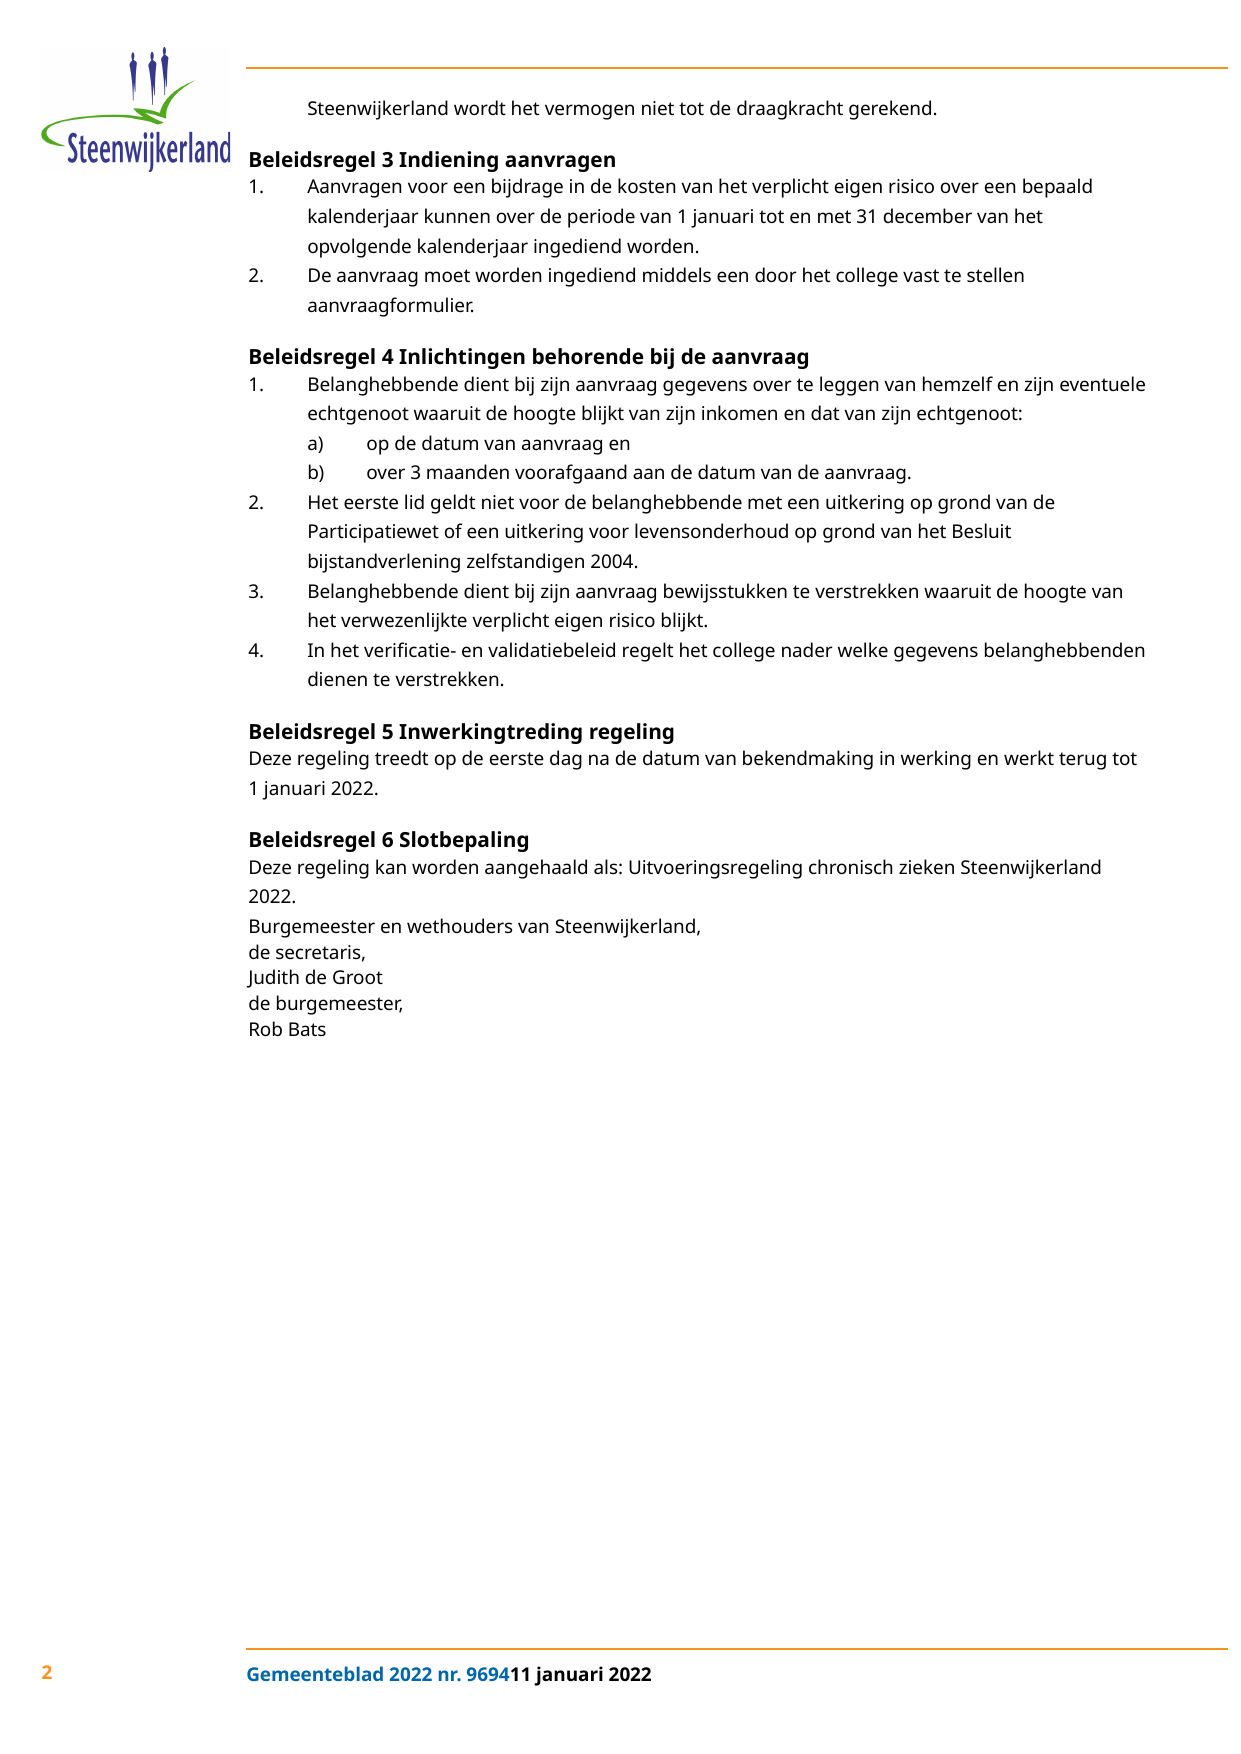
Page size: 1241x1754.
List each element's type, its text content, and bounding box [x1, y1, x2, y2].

list Aanvragen voor een bijdrage in de kosten van het verplicht eigen risico over een bepaald kalenderjaar kunnen over de periode van 1 januari tot en met 31 december van het opvolgende kalenderjaar ingediend worden. [248, 174, 1152, 258]
text Deze regeling treedt op de eerste dag na de datum van bekendmaking in werking en werkt terug tot 1 januari 2022. [248, 746, 1152, 801]
text Beleidsregel 6 Slotbepaling [248, 826, 1152, 854]
text Beleidsregel 3 Indiening aanvragen [248, 145, 1152, 174]
list op de datum van aanvraag en [307, 430, 1152, 456]
text Judith de Groot [248, 964, 1152, 990]
picture [41, 47, 231, 172]
text de burgemeester, [248, 990, 1152, 1016]
text Beleidsregel 5 Inwerkingtreding regeling [248, 717, 1152, 746]
list Belanghebbende dient bij zijn aanvraag gegevens over te leggen van hemzelf en zijn eventuele echtgenoot waaruit de hoogte blijkt van zijn inkomen en dat van zijn echtgenoot: [248, 371, 1152, 426]
text de secretaris, [248, 939, 1152, 964]
list over 3 maanden voorafgaand aan de datum van de aanvraag. [307, 459, 1152, 485]
text Burgemeester en wethouders van Steenwijkerland, [248, 913, 1152, 939]
list Het eerste lid geldt niet voor de belanghebbende met een uitkering op grond van de Participatiewet of een uitkering voor levensonderhoud op grond van het Besluit bijstandverlening zelfstandigen 2004. [248, 489, 1152, 574]
list In het verificatie- en validatiebeleid regelt het college nader welke gegevens belanghebbenden dienen te verstrekken. [248, 637, 1152, 692]
list Belanghebbende dient bij zijn aanvraag bewijsstukken te verstrekken waaruit de hoogte van het verwezenlijkte verplicht eigen risico blijkt. [248, 578, 1152, 633]
list Steenwijkerland wordt het vermogen niet tot de draagkracht gerekend. [248, 95, 1152, 121]
text Deze regeling kan worden aangehaald als: Uitvoeringsregeling chronisch zieken Steenwijkerland 2022. [248, 854, 1152, 909]
text Beleidsregel 4 Inlichtingen behorende bij de aanvraag [248, 342, 1152, 371]
list De aanvraag moet worden ingediend middels een door het college vast te stellen aanvraagformulier. [248, 262, 1152, 318]
text Rob Bats [248, 1016, 1152, 1042]
